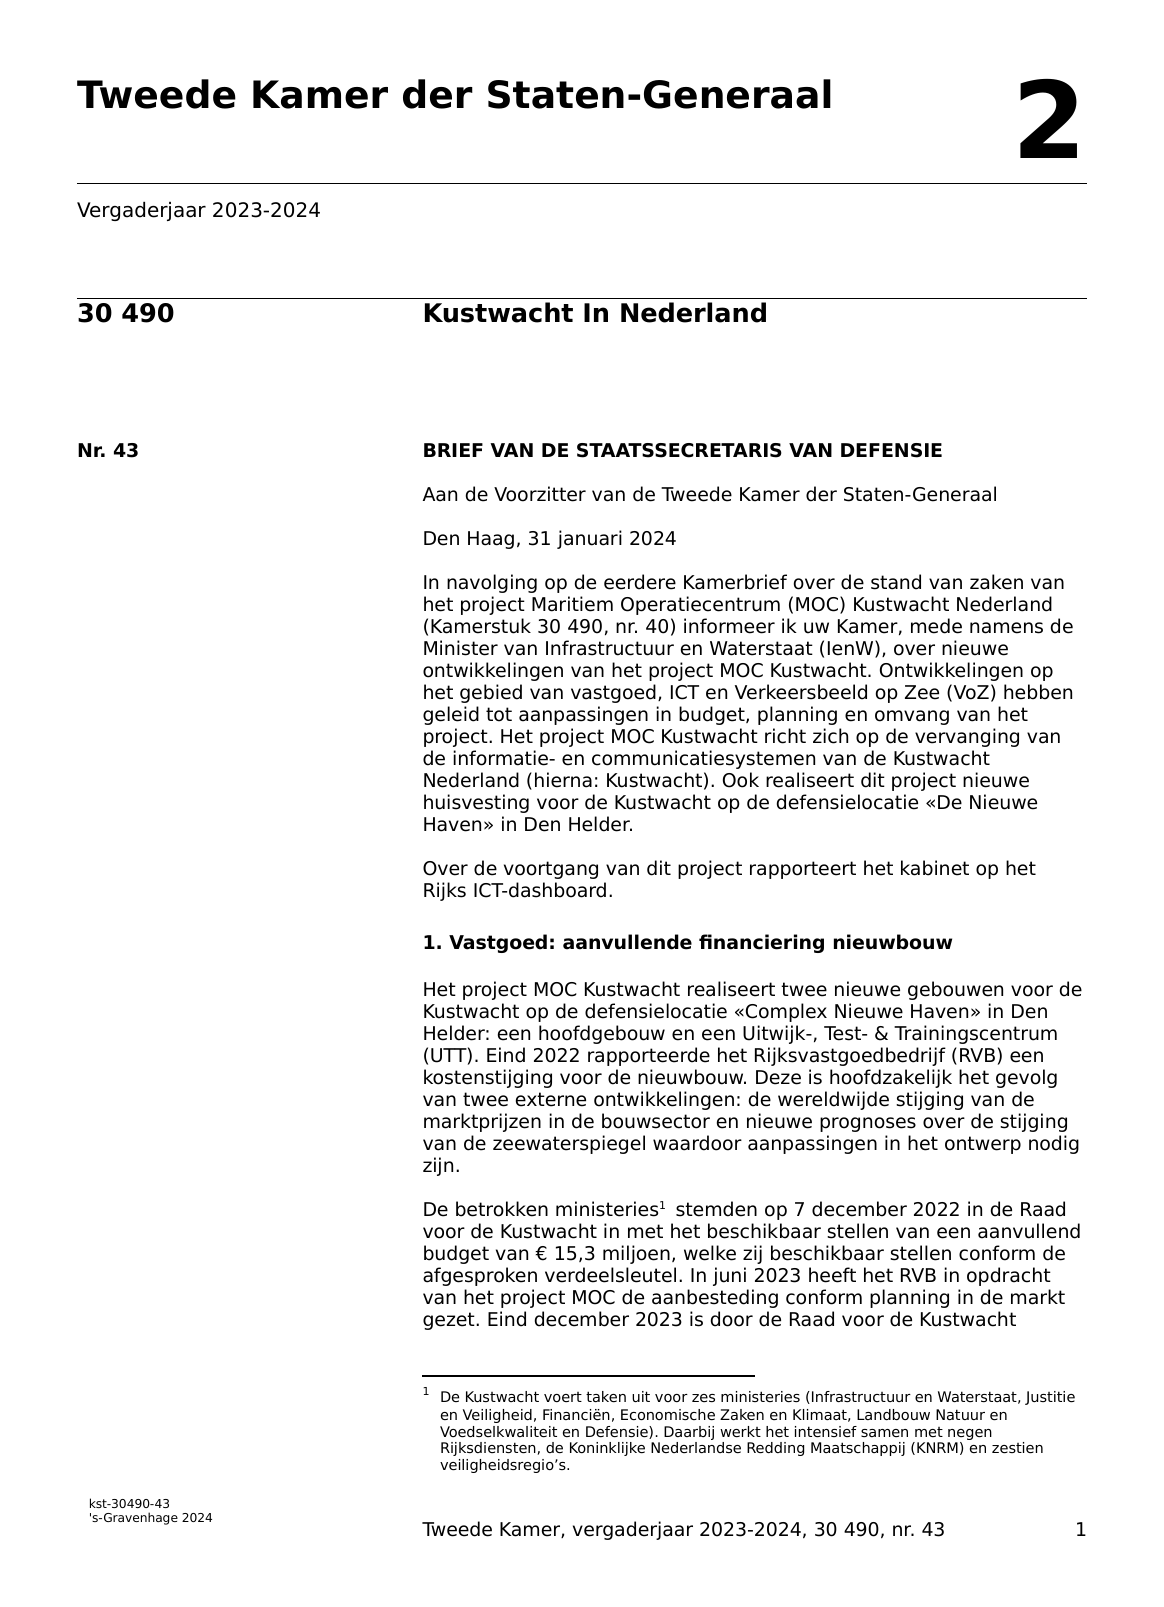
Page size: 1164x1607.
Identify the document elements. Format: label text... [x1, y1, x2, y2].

subtitle 1. Vastgoed: aanvullende financiering nieuwbouw [422, 932, 1087, 954]
subtitle Nr. 43 BRIEF VAN DE STAATSSECRETARIS VAN DEFENSIE [77, 440, 1087, 462]
text Over de voortgang van dit project rapporteert het kabinet op het Rijks ICT-dashboard. [422, 858, 1087, 902]
text 's-Gravenhage 2024 [88, 1511, 323, 1525]
table_header Tweede Kamer der Staten-Generaal [77, 59, 886, 183]
text Het project MOC Kustwacht realiseert twee nieuwe gebouwen voor de Kustwacht op de defensielocatie «Complex Nieuwe Haven» in Den Helder: een hoofdgebouw en een Uitwijk-, Test- & Trainingscentrum (UTT). Eind 2022 rapporteerde het Rijksvastgoedbedrijf (RVB) een kostenstijging voor de nieuwbouw. Deze is hoofdzakelijk het gevolg van twee externe ontwikkelingen: de wereldwijde stijging van de marktprijzen in de bouwsector en nieuwe prognoses over de stijging van de zeewaterspiegel waardoor aanpassingen in het ontwerp nodig zijn. [422, 979, 1087, 1177]
text In navolging op de eerdere Kamerbrief over de stand van zaken van het project Maritiem Operatiecentrum (MOC) Kustwacht Nederland (Kamerstuk 30 490, nr. 40) informeer ik uw Kamer, mede namens de Minister van Infrastructuur en Waterstaat (IenW), over nieuwe ontwikkelingen van het project MOC Kustwacht. Ontwikkelingen op het gebied van vastgoed, ICT en Verkeersbeeld op Zee (VoZ) hebben geleid tot aanpassingen in budget, planning en omvang van het project. Het project MOC Kustwacht richt zich op de vervanging van de informatie- en communicatiesystemen van de Kustwacht Nederland (hierna: Kustwacht). Ook realiseert dit project nieuwe huisvesting voor de Kustwacht op de defensielocatie «De Nieuwe Haven» in Den Helder. [422, 572, 1087, 836]
text kst-30490-43 [88, 1497, 323, 1511]
subtitle 30 490 Kustwacht In Nederland [77, 299, 1087, 329]
text Aan de Voorzitter van de Tweede Kamer der Staten-Generaal [422, 484, 1087, 506]
text De Kustwacht voert taken uit voor zes ministeries (Infrastructuur en Waterstaat, Justitie en Veiligheid, Financiën, Economische Zaken en Klimaat, Landbouw Natuur en Voedselkwaliteit en Defensie). Daarbij werkt het intensief samen met negen Rijksdiensten, de Koninklijke Nederlandse Redding Maatschappij (KNRM) en zestien veiligheidsregio’s. [422, 1385, 1087, 1474]
text Den Haag, 31 januari 2024 [422, 528, 1087, 550]
table_cell Vergaderjaar 2023-2024 [77, 184, 1087, 298]
text De betrokken ministeries stemden op 7 december 2022 in de Raad voor de Kustwacht in met het beschikbaar stellen van een aanvullend budget van € 15,3 miljoen, welke zij beschikbaar stellen conform de afgesproken verdeelsleutel. In juni 2023 heeft het RVB in opdracht van het project MOC de aanbesteding conform planning in de markt gezet. Eind december 2023 is door de Raad voor de Kustwacht [422, 1199, 1087, 1331]
table_header 2 [886, 59, 1087, 183]
